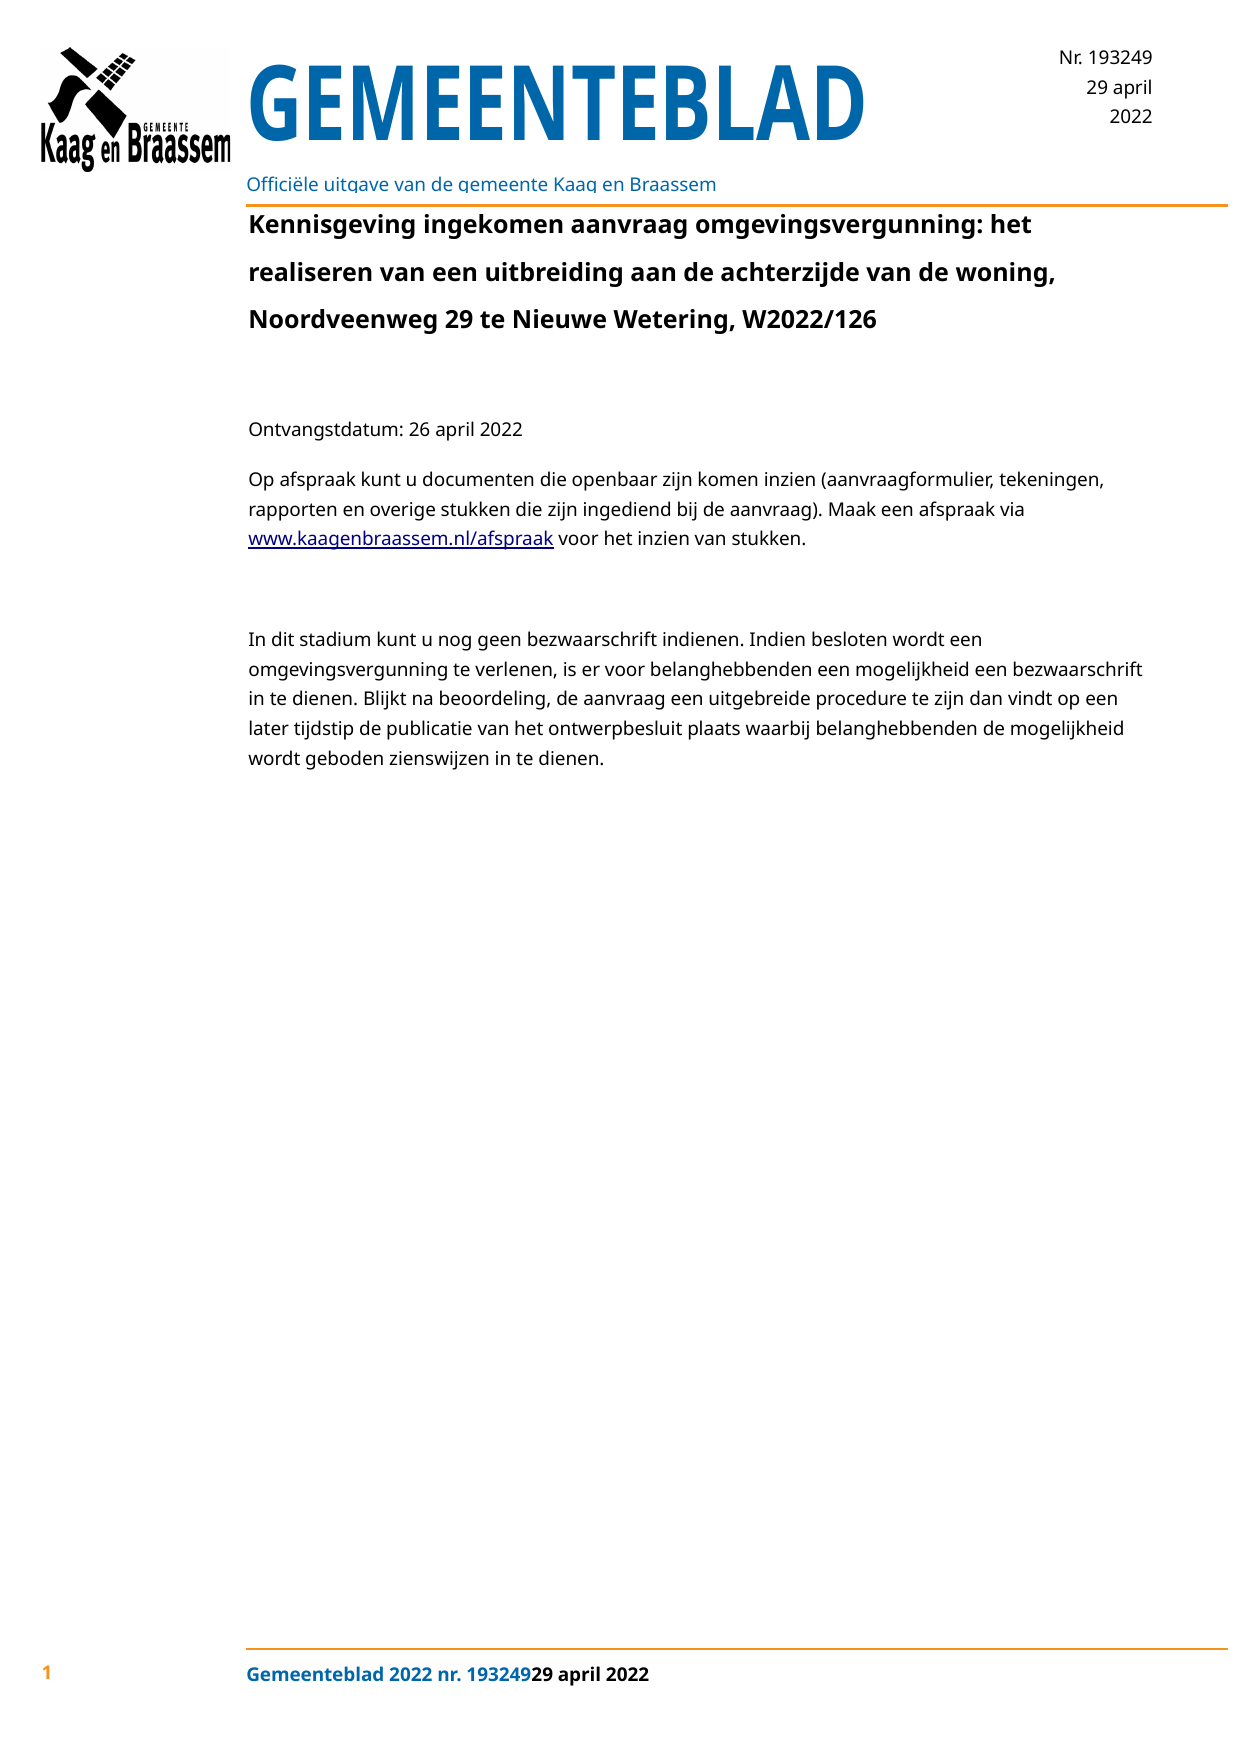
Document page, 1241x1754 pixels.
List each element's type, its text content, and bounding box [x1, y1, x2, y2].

text Kennisgeving ingekomen aanvraag omgevingsvergunning: het realiseren van een uitbreiding aan de achterzijde van de woning, Noordveenweg 29 te Nieuwe Wetering, W2022/126 [248, 207, 1152, 336]
picture [41, 47, 231, 172]
text Op afspraak kunt u documenten die openbaar zijn komen inzien (aanvraagformulier, tekeningen, rapporten en overige stukken die zijn ingediend bij de aanvraag). Maak een afspraak via www.kaagenbraassem.nl/afspraak voor het inzien van stukken. [248, 466, 1152, 551]
text In dit stadium kunt u nog geen bezwaarschrift indienen. Indien besloten wordt een omgevingsvergunning te verlenen, is er voor belanghebbenden een mogelijkheid een bezwaarschrift in te dienen. Blijkt na beoordeling, de aanvraag een uitgebreide procedure te zijn dan vindt op een later tijdstip de publicatie van het ontwerpbesluit plaats waarbij belanghebbenden de mogelijkheid wordt geboden zienswijzen in te dienen. [248, 626, 1152, 770]
text Ontvangstdatum: 26 april 2022 [248, 416, 1152, 442]
